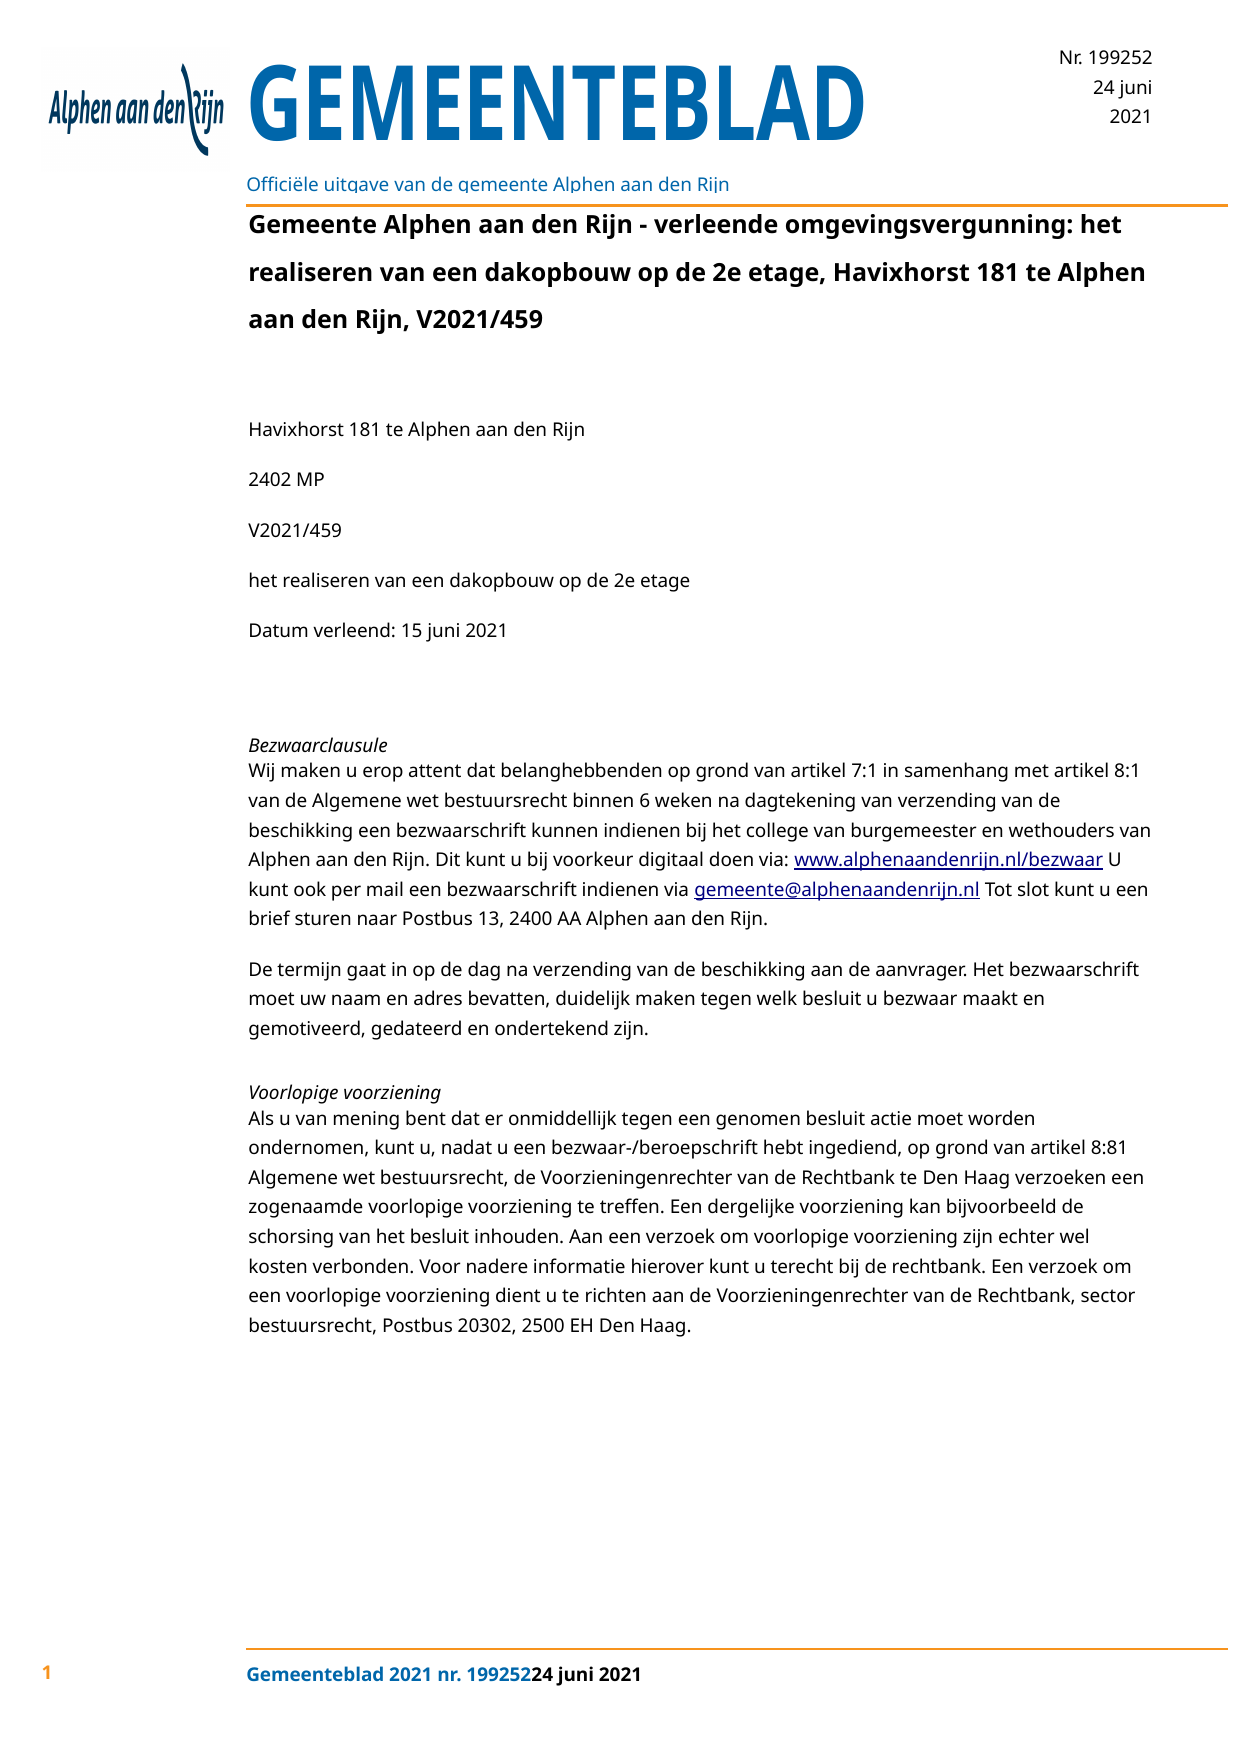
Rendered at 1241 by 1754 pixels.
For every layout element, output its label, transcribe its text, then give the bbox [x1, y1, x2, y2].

text Wij maken u erop attent dat belanghebbenden op grond van artikel 7:1 in samenhang met artikel 8:1 van de Algemene wet bestuursrecht binnen 6 weken na dagtekening van verzending van de beschikking een bezwaarschrift kunnen indienen bij het college van burgemeester en wethouders van Alphen aan den Rijn. Dit kunt u bij voorkeur digitaal doen via: www.alphenaandenrijn.nl/bezwaar U kunt ook per mail een bezwaarschrift indienen via gemeente@alphenaandenrijn.nl Tot slot kunt u een brief sturen naar Postbus 13, 2400 AA Alphen aan den Rijn. [248, 758, 1152, 931]
text het realiseren van een dakopbouw op de 2e etage [248, 567, 1152, 593]
text De termijn gaat in op de dag na verzending van de beschikking aan de aanvrager. Het bezwaarschrift moet uw naam en adres bevatten, duidelijk maken tegen welk besluit u bezwaar maakt en gemotiveerd, gedateerd en ondertekend zijn. [248, 956, 1152, 1041]
text Havixhorst 181 te Alphen aan den Rijn [248, 416, 1152, 442]
picture [41, 47, 231, 172]
text Als u van mening bent dat er onmiddellijk tegen een genomen besluit actie moet worden ondernomen, kunt u, nadat u een bezwaar-/beroepschrift hebt ingediend, op grond van artikel 8:81 Algemene wet bestuursrecht, de Voorzieningenrechter van de Rechtbank te Den Haag verzoeken een zogenaamde voorlopige voorziening te treffen. Een dergelijke voorziening kan bijvoorbeeld de schorsing van het besluit inhouden. Aan een verzoek om voorlopige voorziening zijn echter wel kosten verbonden. Voor nadere informatie hierover kunt u terecht bij de rechtbank. Een verzoek om een voorlopige voorziening dient u te richten aan de Voorzieningenrechter van de Rechtbank, sector bestuursrecht, Postbus 20302, 2500 EH Den Haag. [248, 1105, 1152, 1338]
text Datum verleend: 15 juni 2021 [248, 618, 1152, 643]
text V2021/459 [248, 517, 1152, 542]
text 2402 MP [248, 466, 1152, 492]
text Bezwaarclausule [248, 732, 1152, 758]
text Voorlopige voorziening [248, 1079, 1152, 1105]
text Gemeente Alphen aan den Rijn - verleende omgevingsvergunning: het realiseren van een dakopbouw op de 2e etage, Havixhorst 181 te Alphen aan den Rijn, V2021/459 [248, 207, 1152, 336]
